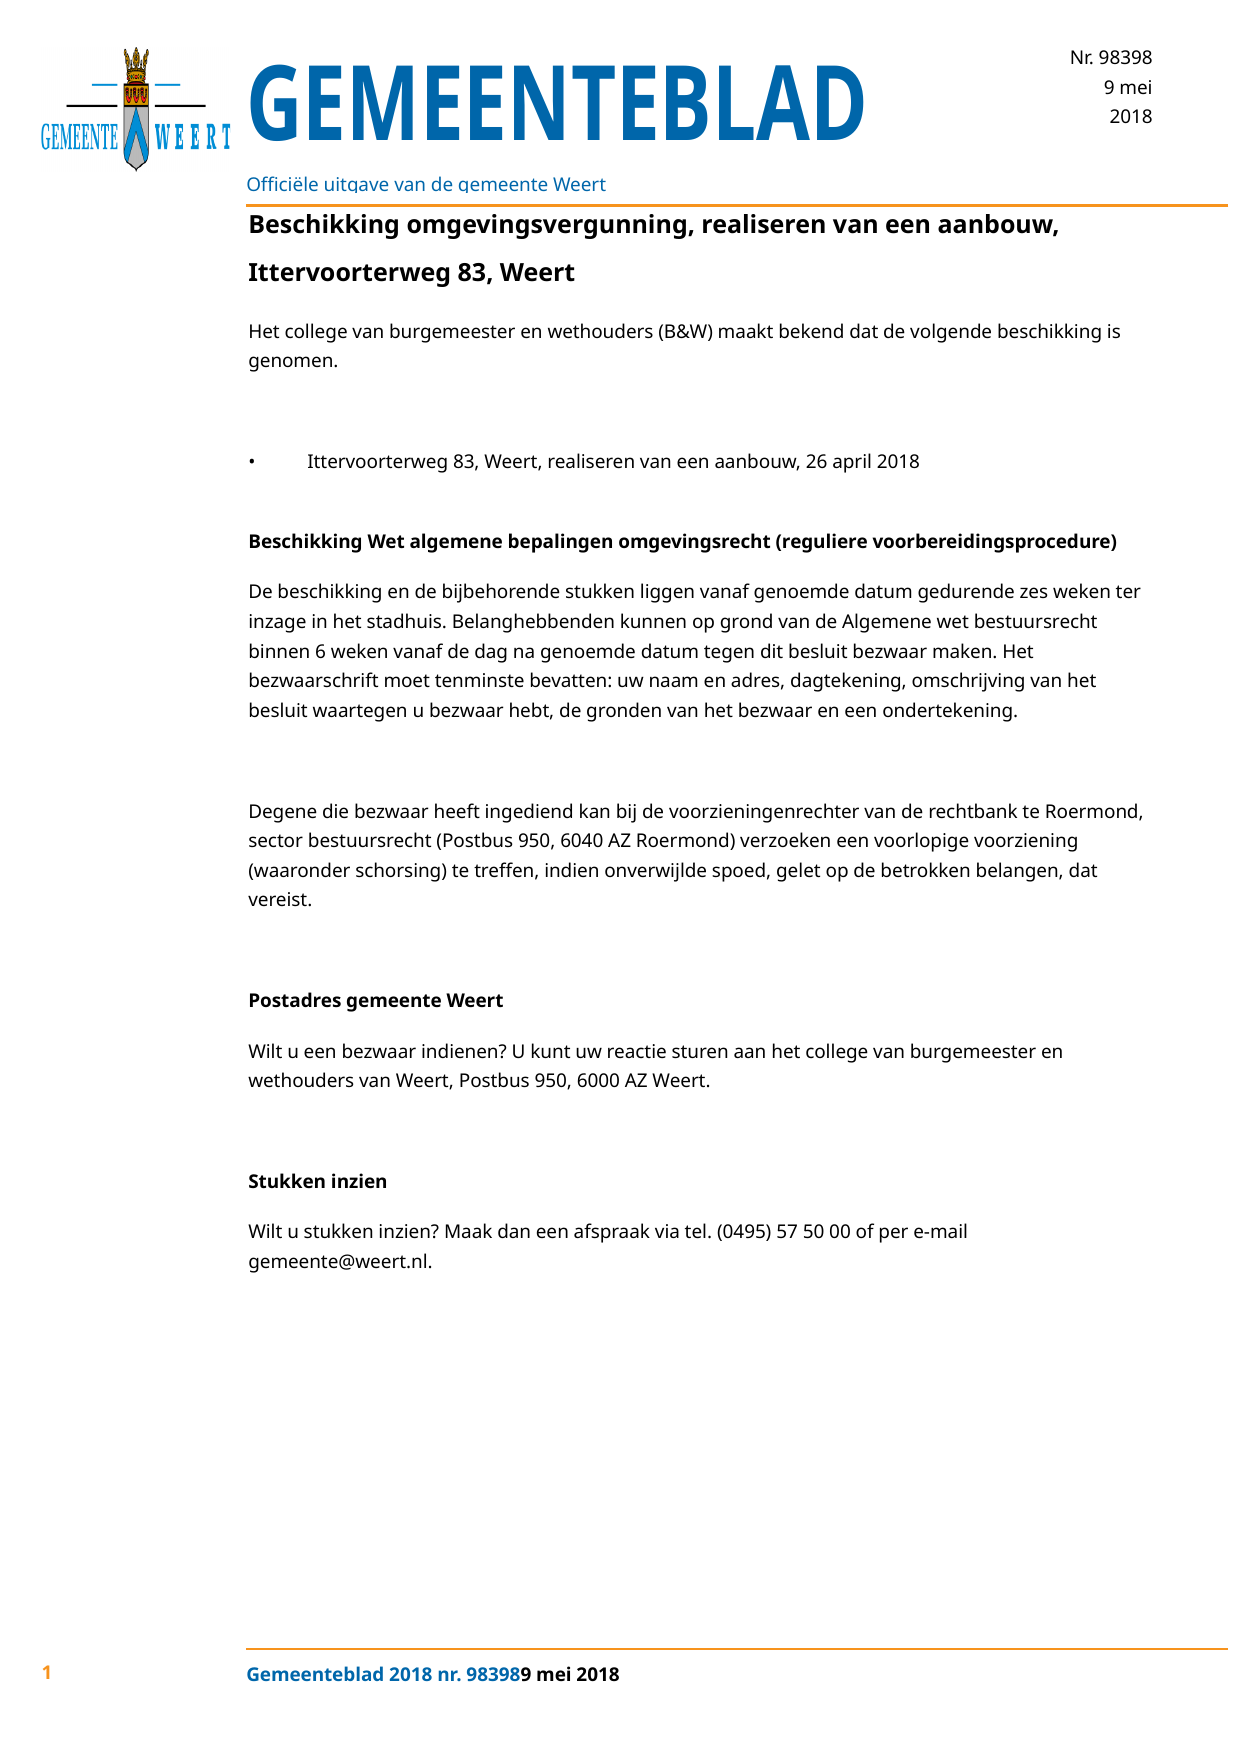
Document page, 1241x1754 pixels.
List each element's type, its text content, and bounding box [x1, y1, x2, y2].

picture [41, 47, 231, 172]
text Wilt u een bezwaar indienen? U kunt uw reactie sturen aan het college van burgemeester en wethouders van Weert, Postbus 950, 6000 AZ Weert. [248, 1038, 1152, 1093]
text Het college van burgemeester en wethouders (B&W) maakt bekend dat de volgende beschikking is genomen. [248, 318, 1152, 373]
text Beschikking omgevingsvergunning, realiseren van een aanbouw, Ittervoorterweg 83, Weert [248, 207, 1152, 288]
text Beschikking Wet algemene bepalingen omgevingsrecht (reguliere voorbereidingsprocedure) [248, 528, 1152, 554]
text Stukken inzien [248, 1168, 1152, 1194]
text De beschikking en de bijbehorende stukken liggen vanaf genoemde datum gedurende zes weken ter inzage in het stadhuis. Belanghebbenden kunnen op grond van de Algemene wet bestuursrecht binnen 6 weken vanaf de dag na genoemde datum tegen dit besluit bezwaar maken. Het bezwaarschrift moet tenminste bevatten: uw naam en adres, dagtekening, omschrijving van het besluit waartegen u bezwaar hebt, de gronden van het bezwaar en een ondertekening. [248, 579, 1152, 723]
text Postadres gemeente Weert [248, 987, 1152, 1013]
text Wilt u stukken inzien? Maak dan een afspraak via tel. (0495) 57 50 00 of per e-mail gemeente@weert.nl. [248, 1219, 1152, 1274]
text Degene die bezwaar heeft ingediend kan bij de voorzieningenrechter van de rechtbank te Roermond, sector bestuursrecht (Postbus 950, 6040 AZ Roermond) verzoeken een voorlopige voorziening (waaronder schorsing) te treffen, indien onverwijlde spoed, gelet op de betrokken belangen, dat vereist. [248, 798, 1152, 912]
list Ittervoorterweg 83, Weert, realiseren van een aanbouw, 26 april 2018 [248, 448, 1152, 474]
